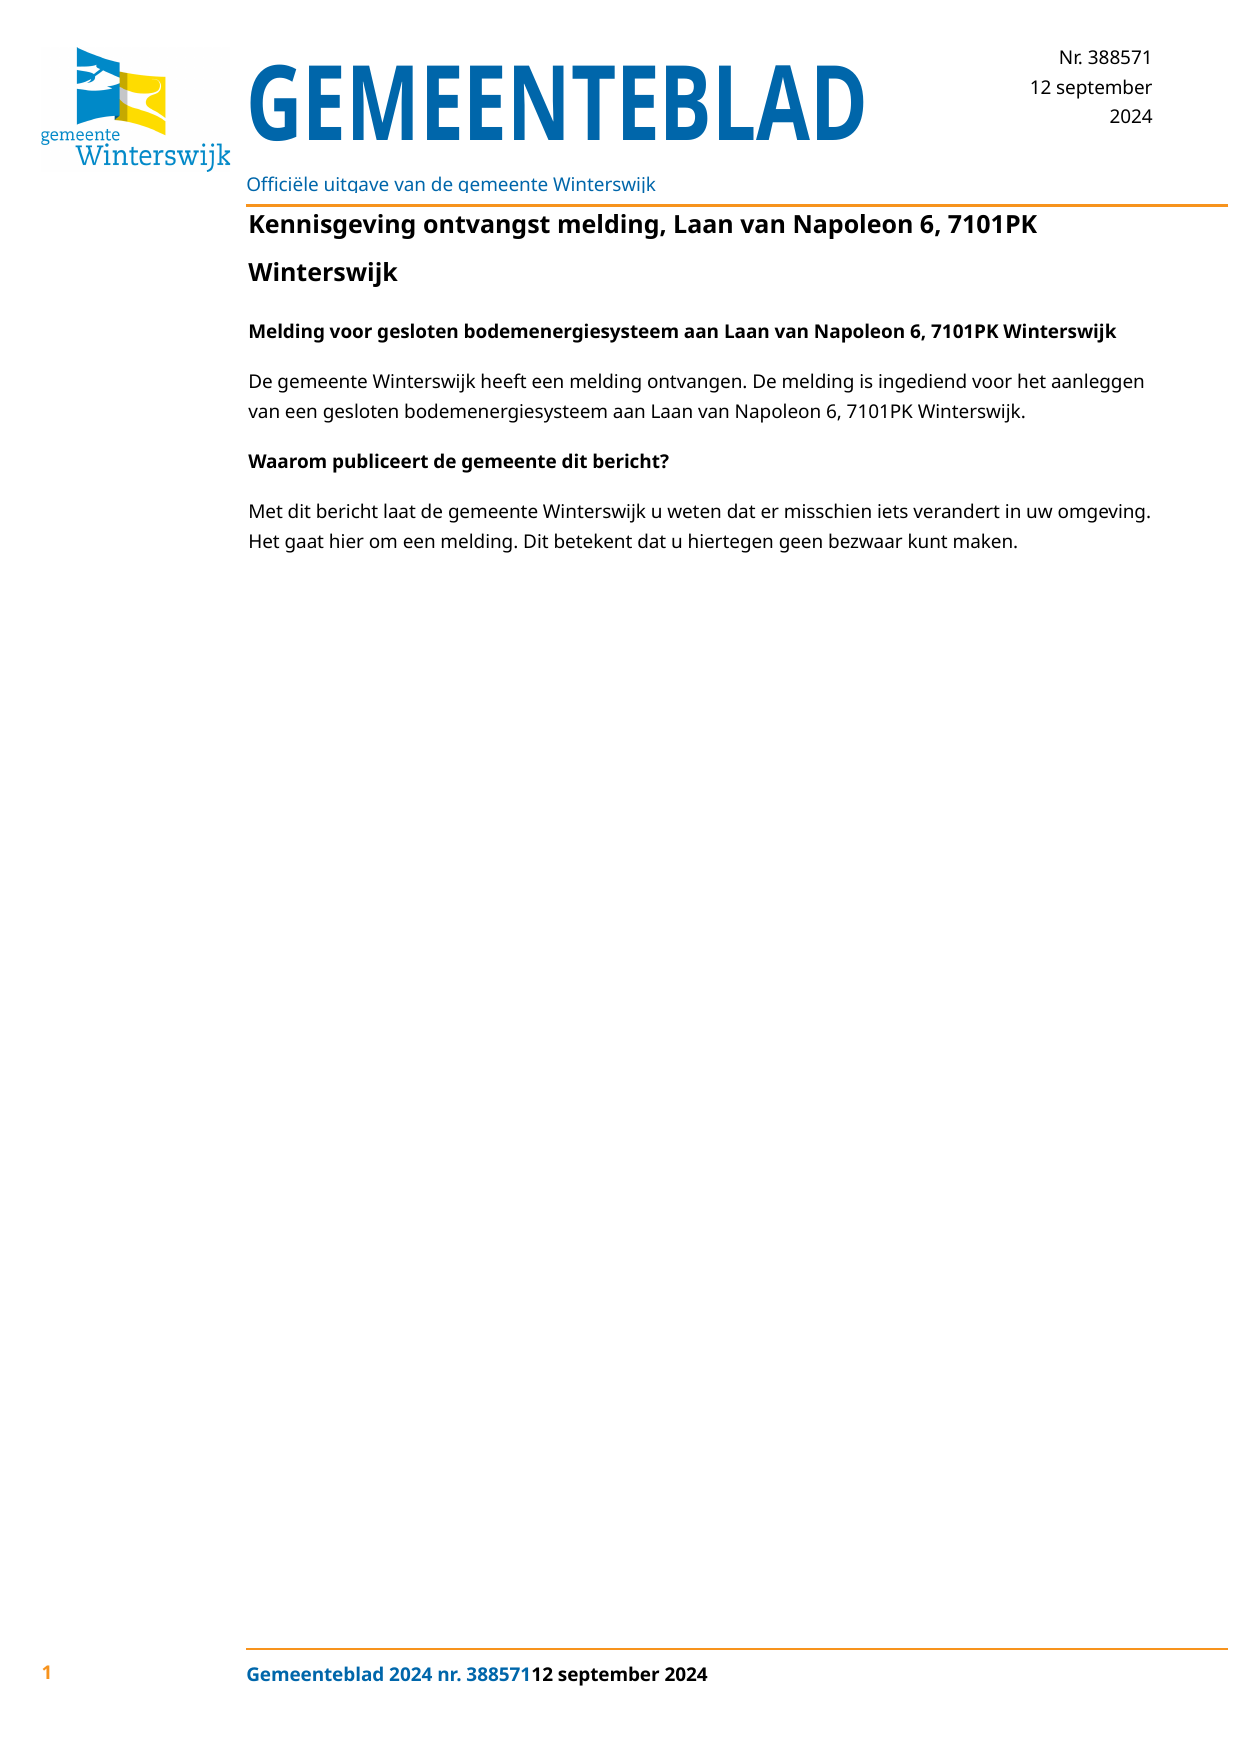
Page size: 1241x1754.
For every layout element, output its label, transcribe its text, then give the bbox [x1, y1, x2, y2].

text De gemeente Winterswijk heeft een melding ontvangen. De melding is ingediend voor het aanleggen van een gesloten bodemenergiesysteem aan Laan van Napoleon 6, 7101PK Winterswijk. [248, 368, 1152, 424]
picture [225, 153, 231, 162]
text Met dit bericht laat de gemeente Winterswijk u weten dat er misschien iets verandert in uw omgeving. Het gaat hier om een melding. Dit betekent dat u hiertegen geen bezwaar kunt maken. [248, 499, 1152, 554]
text Kennisgeving ontvangst melding, Laan van Napoleon 6, 7101PK Winterswijk [248, 207, 1152, 288]
text Melding voor gesloten bodemenergiesysteem aan Laan van Napoleon 6, 7101PK Winterswijk [248, 318, 1152, 344]
text Waarom publiceert de gemeente dit bericht? [248, 448, 1152, 474]
picture [41, 47, 231, 172]
